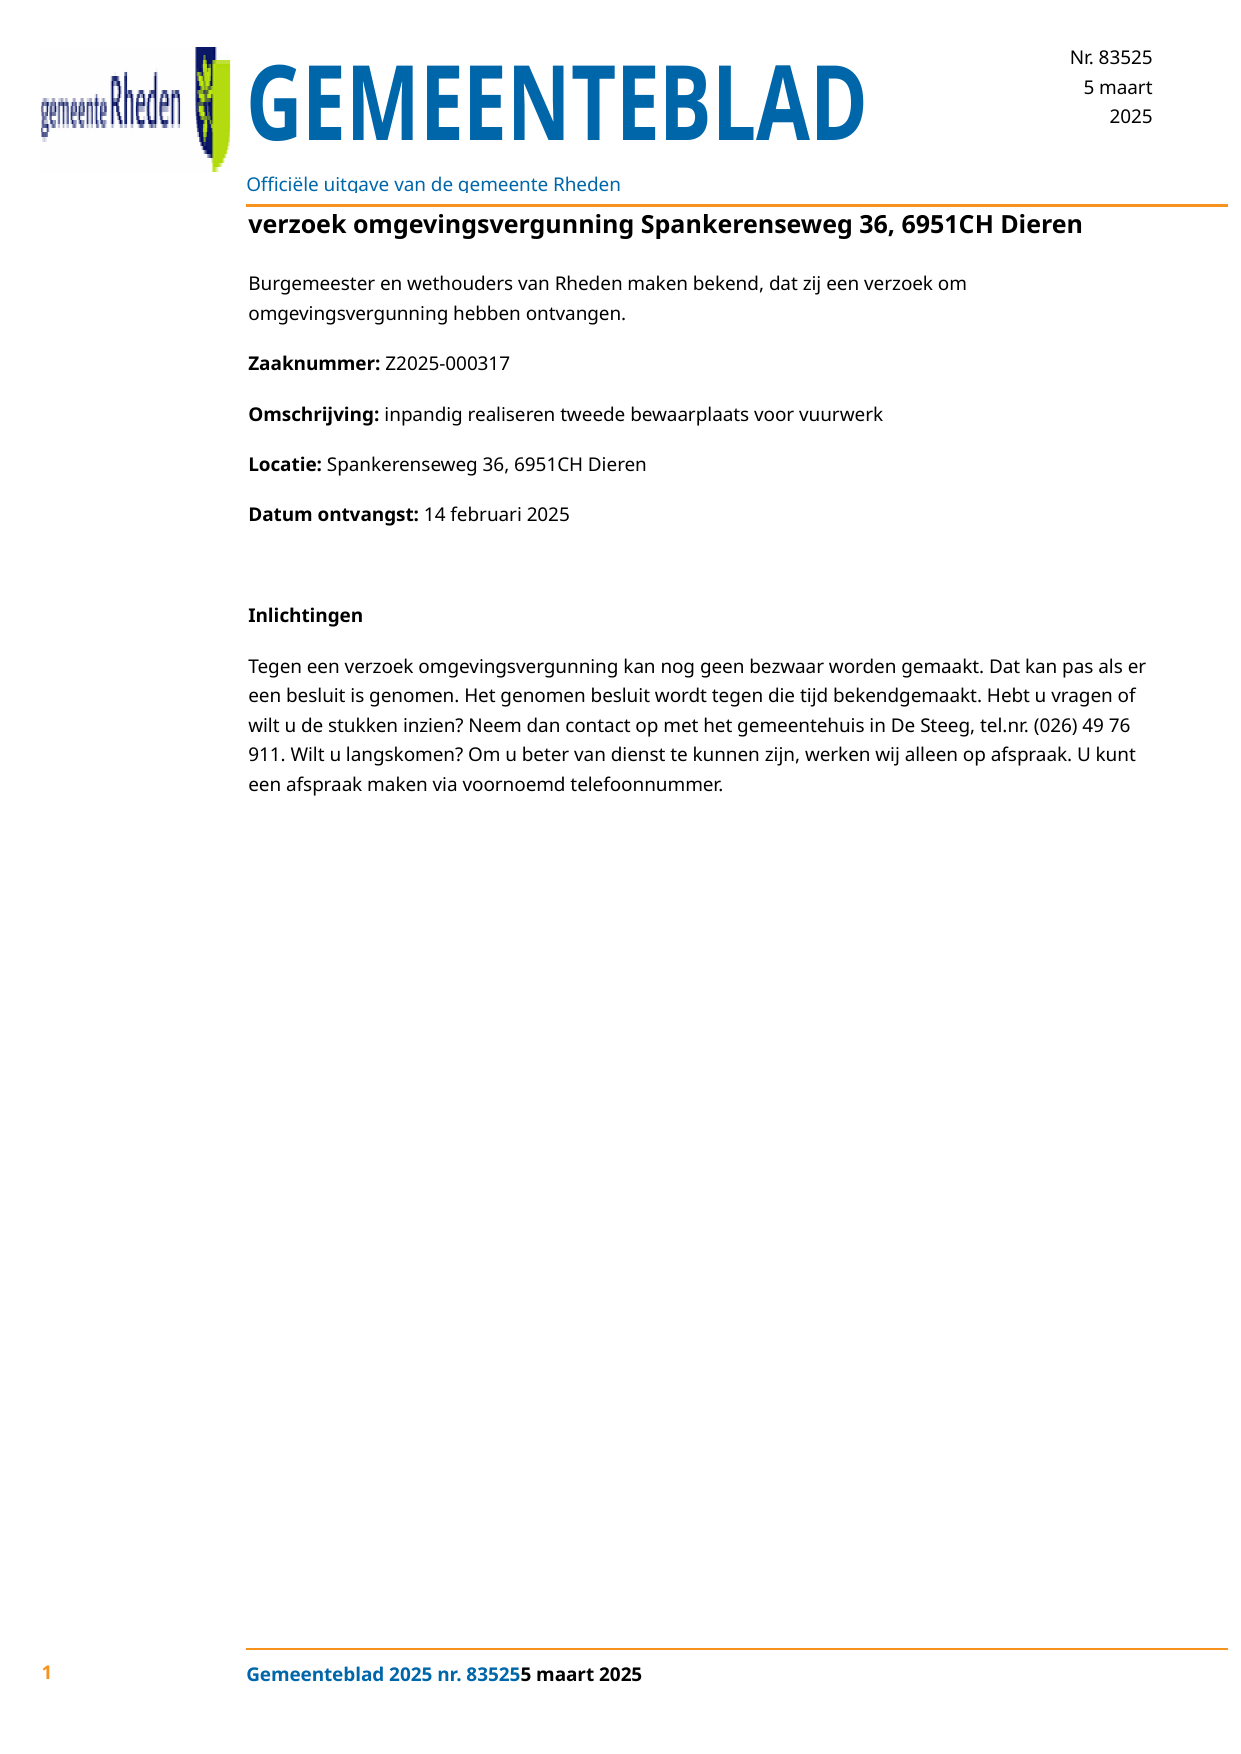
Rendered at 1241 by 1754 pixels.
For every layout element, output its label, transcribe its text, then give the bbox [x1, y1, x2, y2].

text Locatie: Spankerenseweg 36, 6951CH Dieren [248, 451, 1152, 477]
text Burgemeester en wethouders van Rheden maken bekend, dat zij een verzoek om omgevingsvergunning hebben ontvangen. [248, 270, 1152, 326]
text Omschrijving: inpandig realiseren tweede bewaarplaats voor vuurwerk [248, 401, 1152, 426]
text Zaaknummer: Z2025-000317 [248, 350, 1152, 376]
picture [41, 47, 231, 172]
text verzoek omgevingsvergunning Spankerenseweg 36, 6951CH Dieren [248, 207, 1152, 241]
text Inlichtingen [248, 602, 1152, 628]
text Tegen een verzoek omgevingsvergunning kan nog geen bezwaar worden gemaakt. Dat kan pas als er een besluit is genomen. Het genomen besluit wordt tegen die tijd bekendgemaakt. Hebt u vragen of wilt u de stukken inzien? Neem dan contact op met het gemeentehuis in De Steeg, tel.nr. (026) 49 76 911. Wilt u langskomen? Om u beter van dienst te kunnen zijn, werken wij alleen op afspraak. U kunt een afspraak maken via voornoemd telefoonnummer. [248, 653, 1152, 797]
text Datum ontvangst: 14 februari 2025 [248, 502, 1152, 527]
